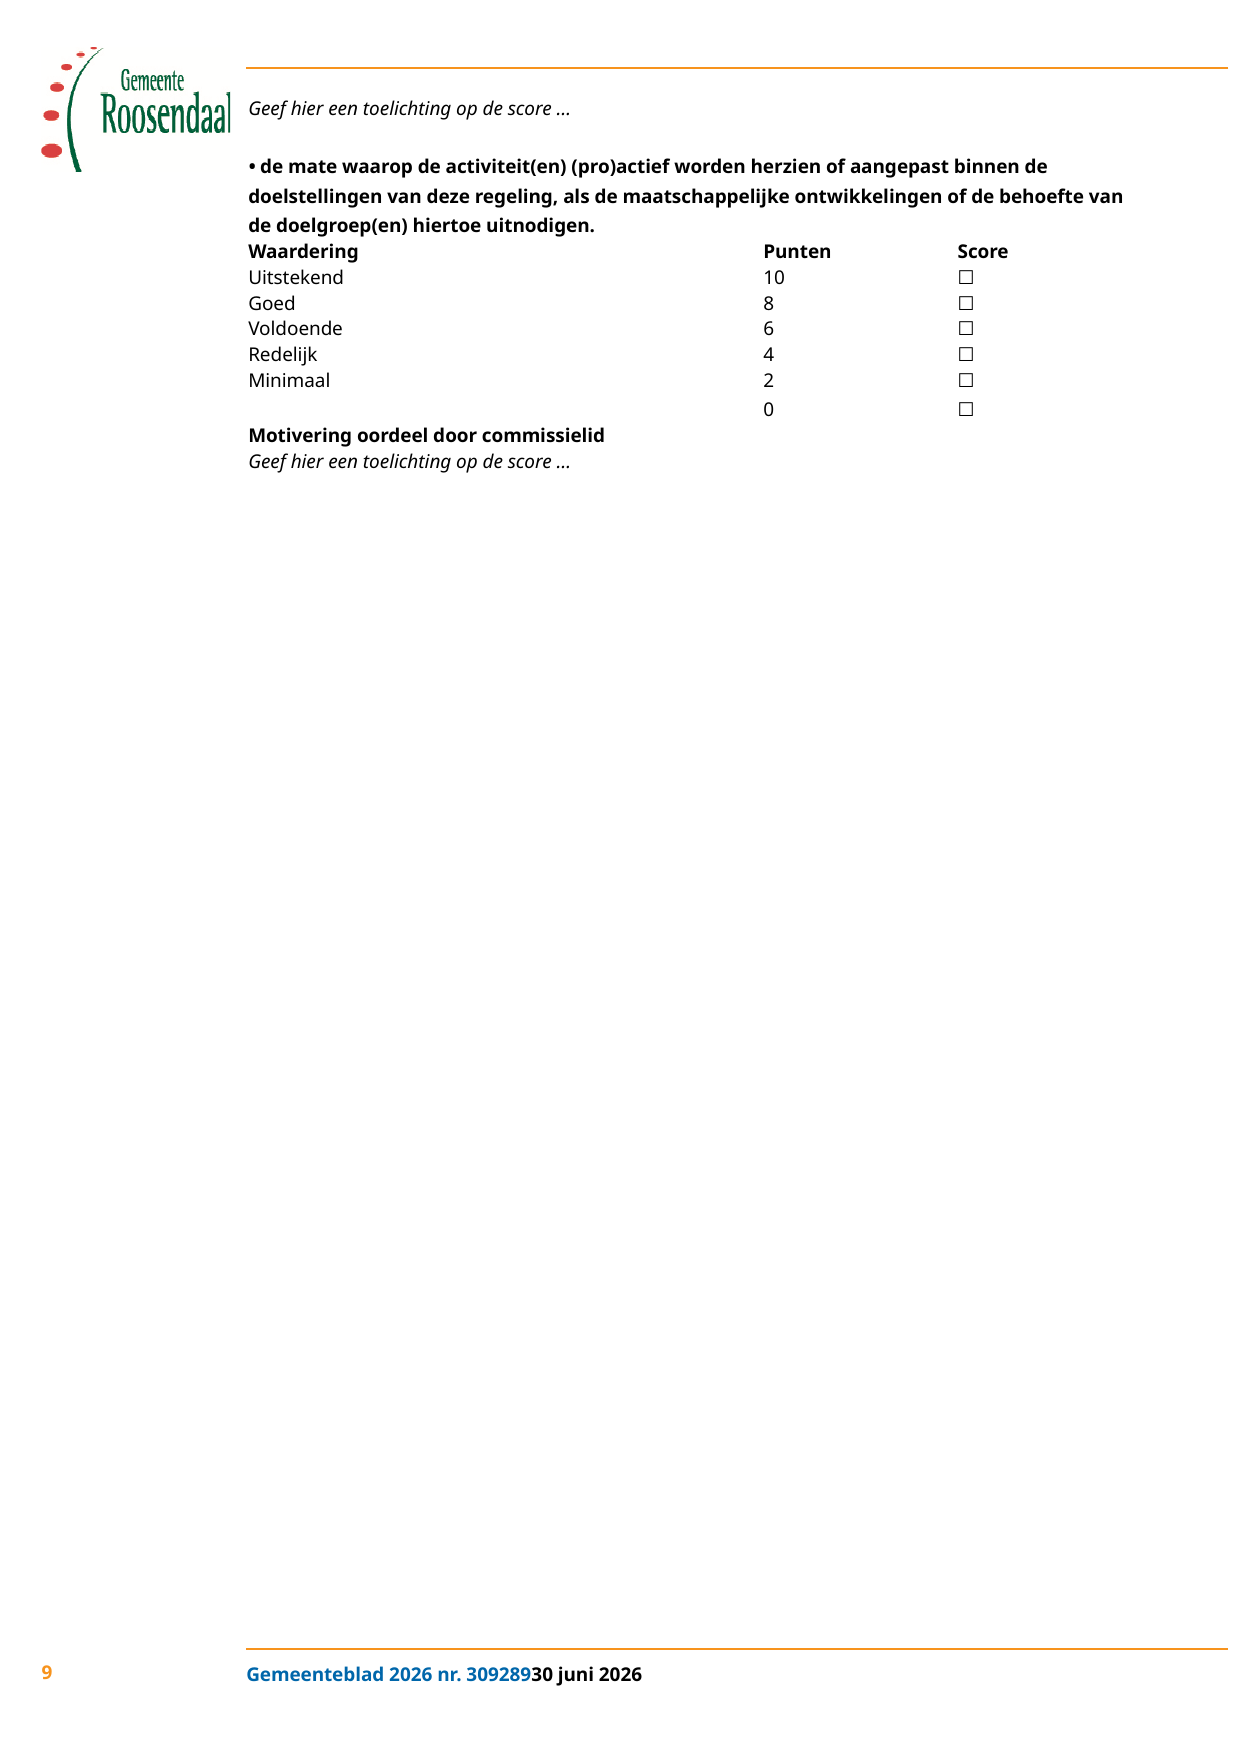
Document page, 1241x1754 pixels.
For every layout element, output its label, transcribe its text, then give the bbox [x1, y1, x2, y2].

table_cell ☐ ☐ [958, 367, 1152, 422]
table_cell Voldoende [248, 316, 763, 341]
table_cell Motivering oordeel door commissielid [248, 422, 1152, 448]
table_cell Minimaal [248, 367, 763, 422]
table_cell ☐ [958, 341, 1152, 367]
table_cell Uitstekend [248, 264, 763, 290]
table_cell Redelijk [248, 341, 763, 367]
table_cell 10 [763, 264, 957, 290]
table_cell 2 0 [763, 367, 957, 422]
table_cell Waardering [248, 238, 763, 264]
table_cell ☐ [958, 264, 1152, 290]
table_cell Score [958, 238, 1152, 264]
table_cell Geef hier een toelichting op de score … [248, 95, 1152, 121]
table_cell ☐ [958, 290, 1152, 316]
table_cell 4 [763, 341, 957, 367]
table_cell ☐ [958, 316, 1152, 341]
table_cell 8 [763, 290, 957, 316]
table_cell Punten [763, 238, 957, 264]
table_cell Goed [248, 290, 763, 316]
table_cell Geef hier een toelichting op de score … [248, 448, 1152, 474]
table_cell 6 [763, 316, 957, 341]
picture [41, 47, 231, 172]
table_header • de mate waarop de activiteit(en) (pro)actief worden herzien of aangepast binnen de doelstellingen van deze regeling, als de maatschappelijke ontwikkelingen of de behoefte van de doelgroep(en) hiertoe uitnodigen. [248, 154, 1152, 238]
